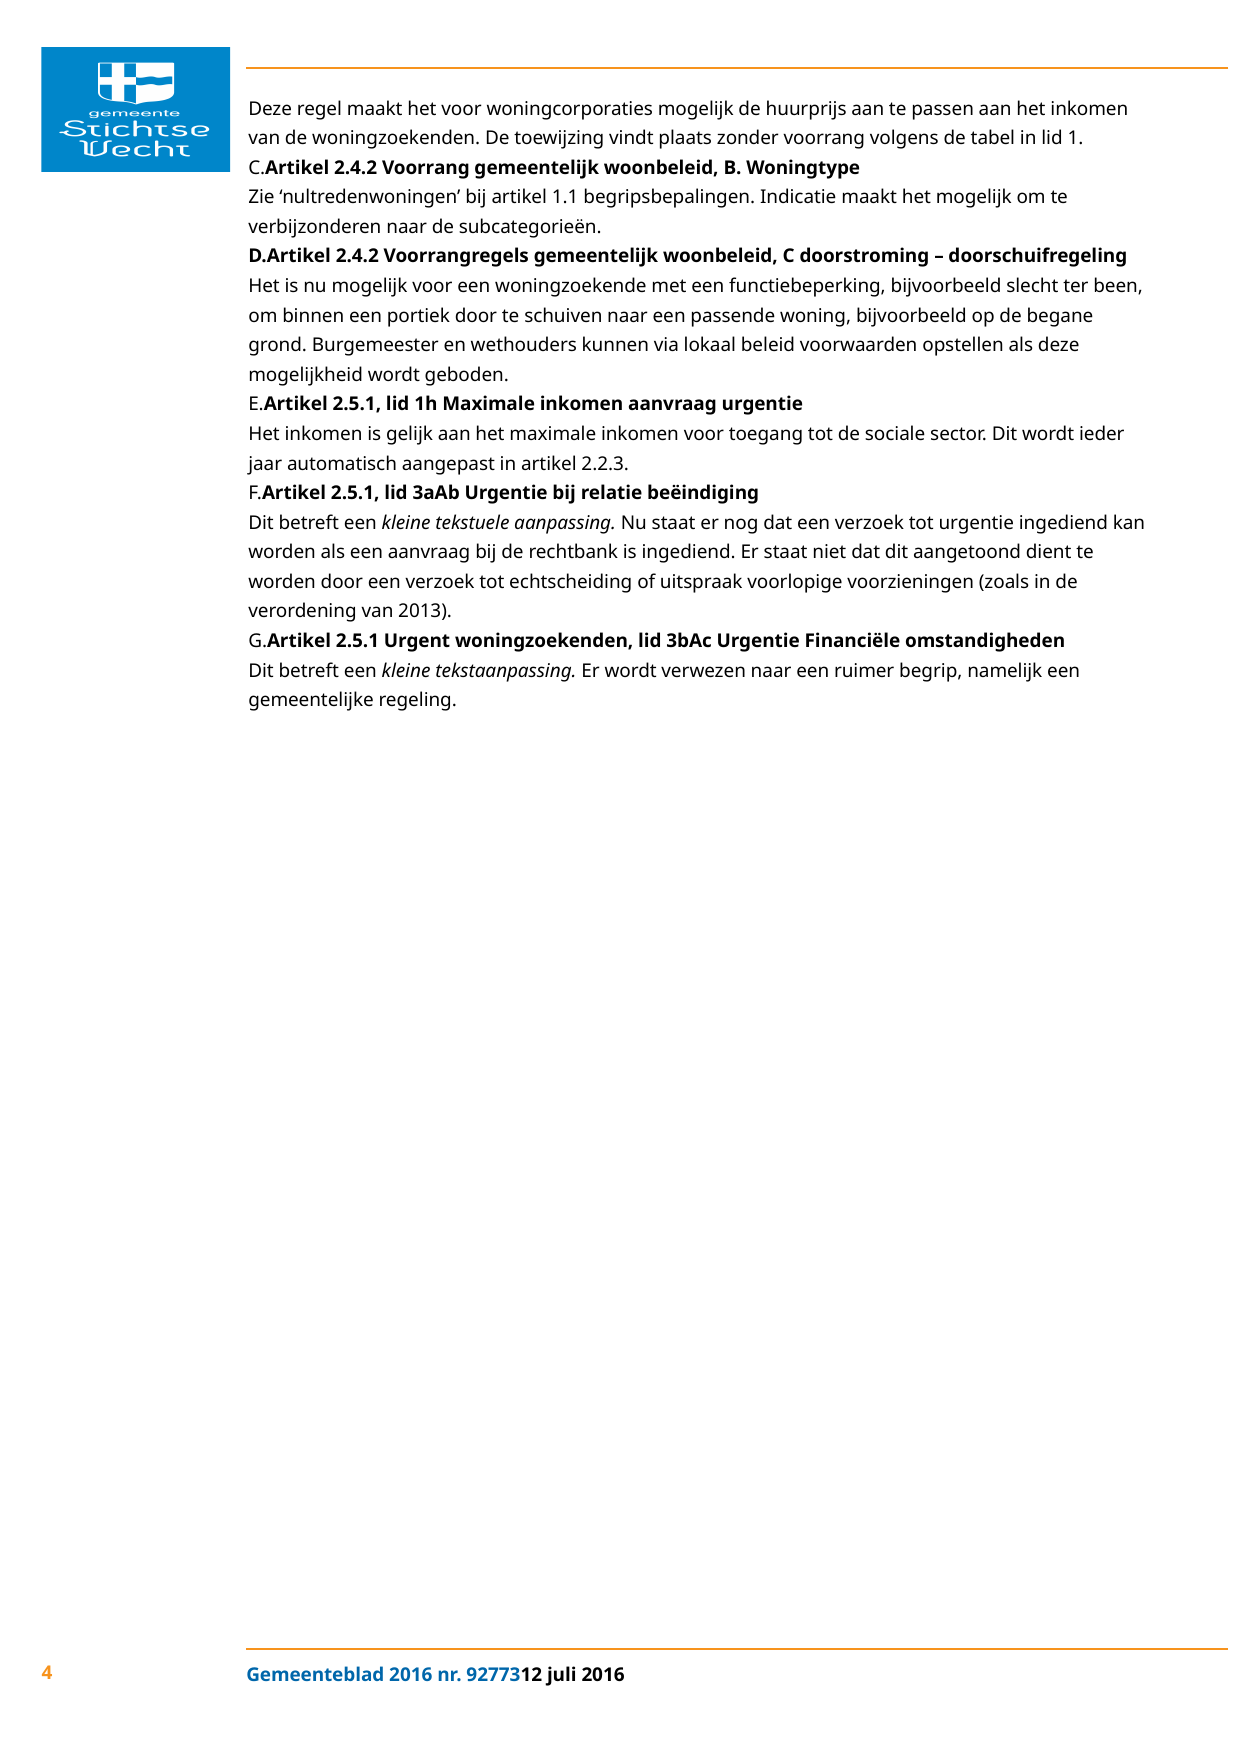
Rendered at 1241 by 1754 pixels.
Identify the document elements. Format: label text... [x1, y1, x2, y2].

picture [137, 63, 174, 103]
text Dit betreft een kleine tekstuele aanpassing. Nu staat er nog dat een verzoek tot urgentie ingediend kan worden als een aanvraag bij de rechtbank is ingediend. Er staat niet dat dit aangetoond dient te worden door een verzoek tot echtscheiding of uitspraak voorlopige voorzieningen (zoals in de verordening van 2013). [248, 509, 1152, 623]
picture [99, 63, 135, 101]
text E.Artikel 2.5.1, lid 1h Maximale inkomen aanvraag urgentie [248, 391, 1152, 416]
text Deze regel maakt het voor woningcorporaties mogelijk de huurprijs aan te passen aan het inkomen van de woningzoekenden. De toewijzing vindt plaats zonder voorrang volgens de tabel in lid 1. [248, 95, 1152, 150]
text G.Artikel 2.5.1 Urgent woningzoekenden, lid 3bAc Urgentie Financiële omstandigheden [248, 627, 1152, 653]
text C.Artikel 2.4.2 Voorrang gemeentelijk woonbeleid, B. Woningtype [248, 154, 1152, 180]
text Dit betreft een kleine tekstaanpassing. Er wordt verwezen naar een ruimer begrip, namelijk een gemeentelijke regeling. [248, 657, 1152, 712]
text Het inkomen is gelijk aan het maximale inkomen voor toegang tot de sociale sector. Dit wordt ieder jaar automatisch aangepast in artikel 2.2.3. [248, 420, 1152, 476]
text F.Artikel 2.5.1, lid 3aAb Urgentie bij relatie beëindiging [248, 479, 1152, 505]
text Zie ‘nultredenwoningen’ bij artikel 1.1 begripsbepalingen. Indicatie maakt het mogelijk om te verbijzonderen naar de subcategorieën. [248, 183, 1152, 239]
text D.Artikel 2.4.2 Voorrangregels gemeentelijk woonbeleid, C doorstroming – doorschuifregeling [248, 243, 1152, 268]
text Het is nu mogelijk voor een woningzoekende met een functiebeperking, bijvoorbeeld slecht ter been, om binnen een portiek door te schuiven naar een passende woning, bijvoorbeeld op de begane grond. Burgemeester en wethouders kunnen via lokaal beleid voorwaarden opstellen als deze mogelijkheid wordt geboden. [248, 272, 1152, 387]
